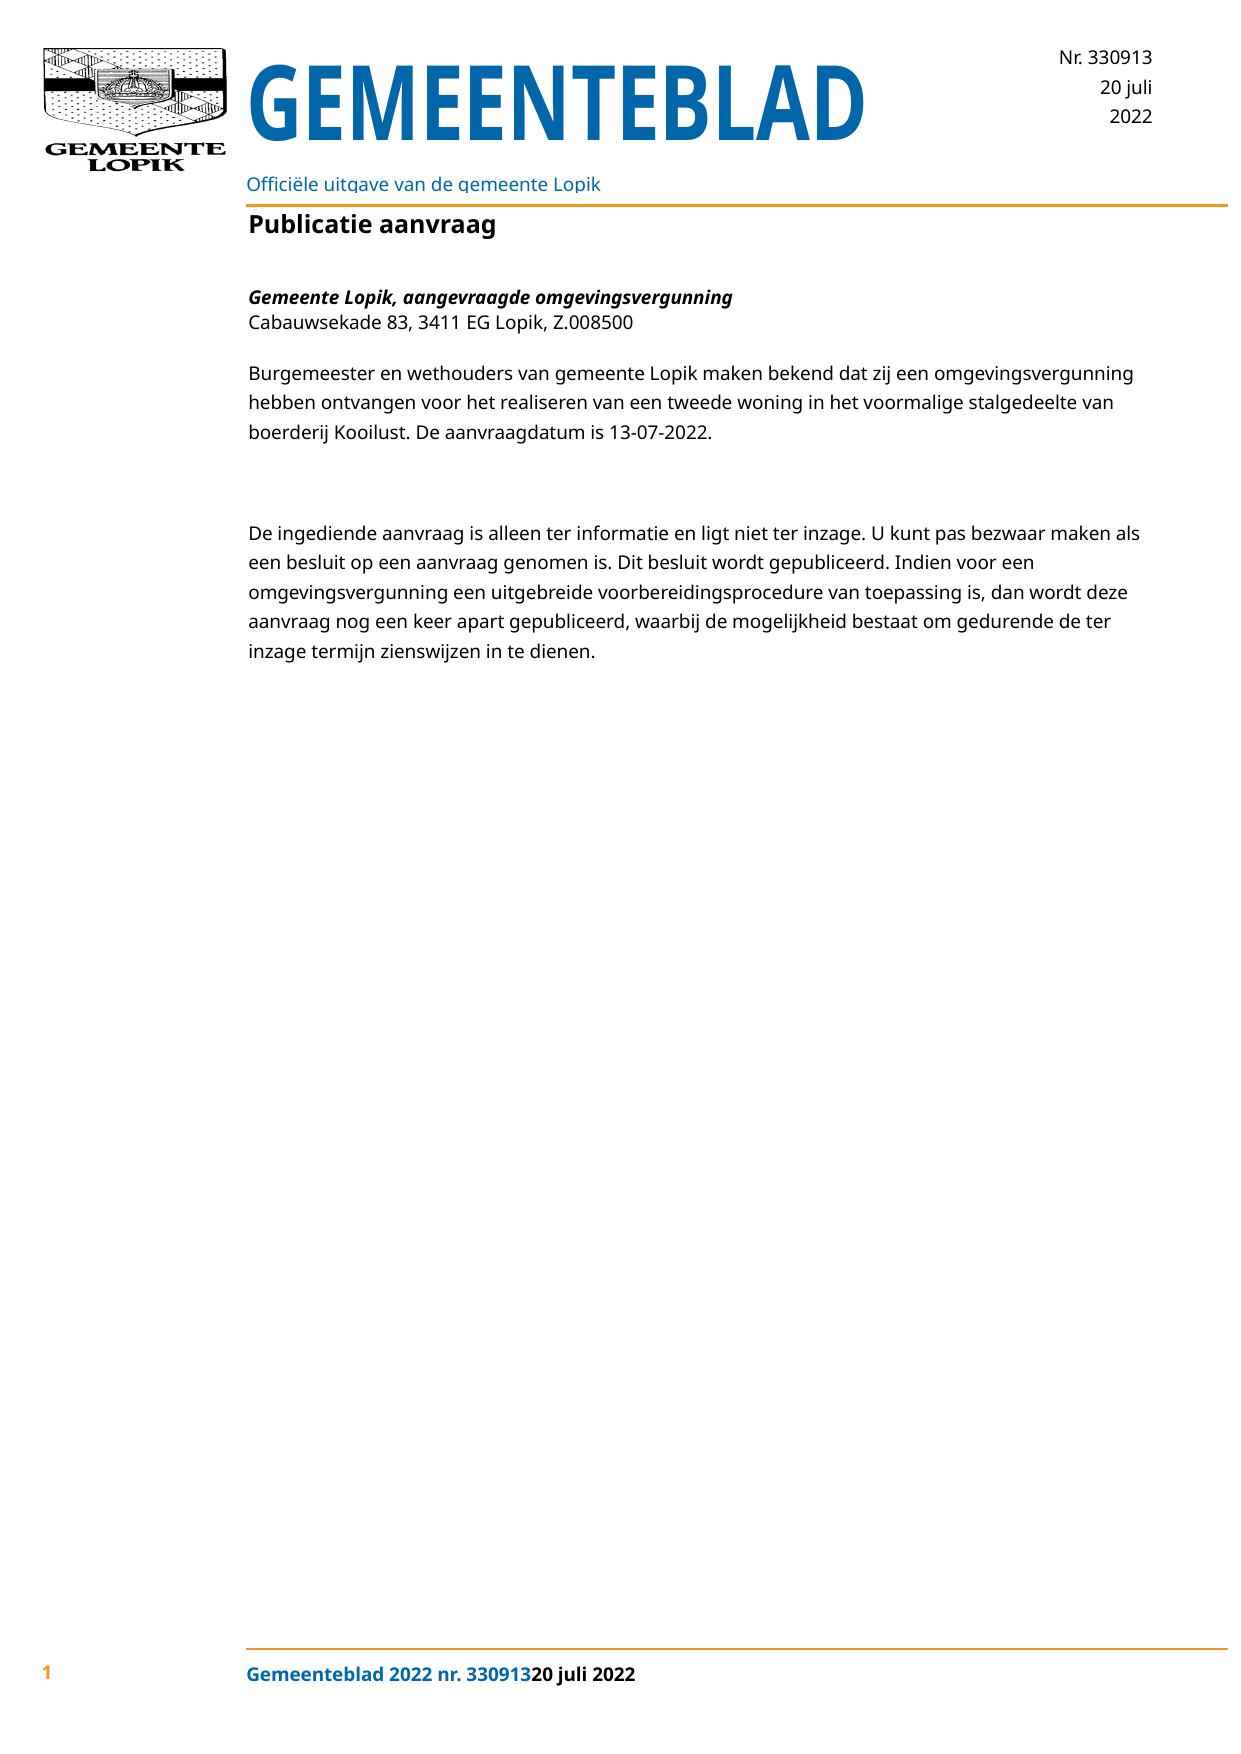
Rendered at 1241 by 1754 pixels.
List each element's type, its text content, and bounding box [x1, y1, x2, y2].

text Gemeente Lopik, aangevraagde omgevingsvergunning [248, 284, 1152, 309]
text De ingediende aanvraag is alleen ter informatie en ligt niet ter inzage. U kunt pas bezwaar maken als een besluit op een aanvraag genomen is. Dit besluit wordt gepubliceerd. Indien voor een omgevingsvergunning een uitgebreide voorbereidingsprocedure van toepassing is, dan wordt deze aanvraag nog een keer apart gepubliceerd, waarbij de mogelijkheid bestaat om gedurende de ter inzage termijn zienswijzen in te dienen. [248, 520, 1152, 664]
text Cabauwsekade 83, 3411 EG Lopik, Z.008500 [248, 309, 1152, 335]
picture [41, 47, 231, 172]
text Publicatie aanvraag [248, 207, 1152, 241]
text Burgemeester en wethouders van gemeente Lopik maken bekend dat zij een omgevingsvergunning hebben ontvangen voor het realiseren van een tweede woning in het voormalige stalgedeelte van boerderij Kooilust. De aanvraagdatum is 13-07-2022. [248, 360, 1152, 445]
